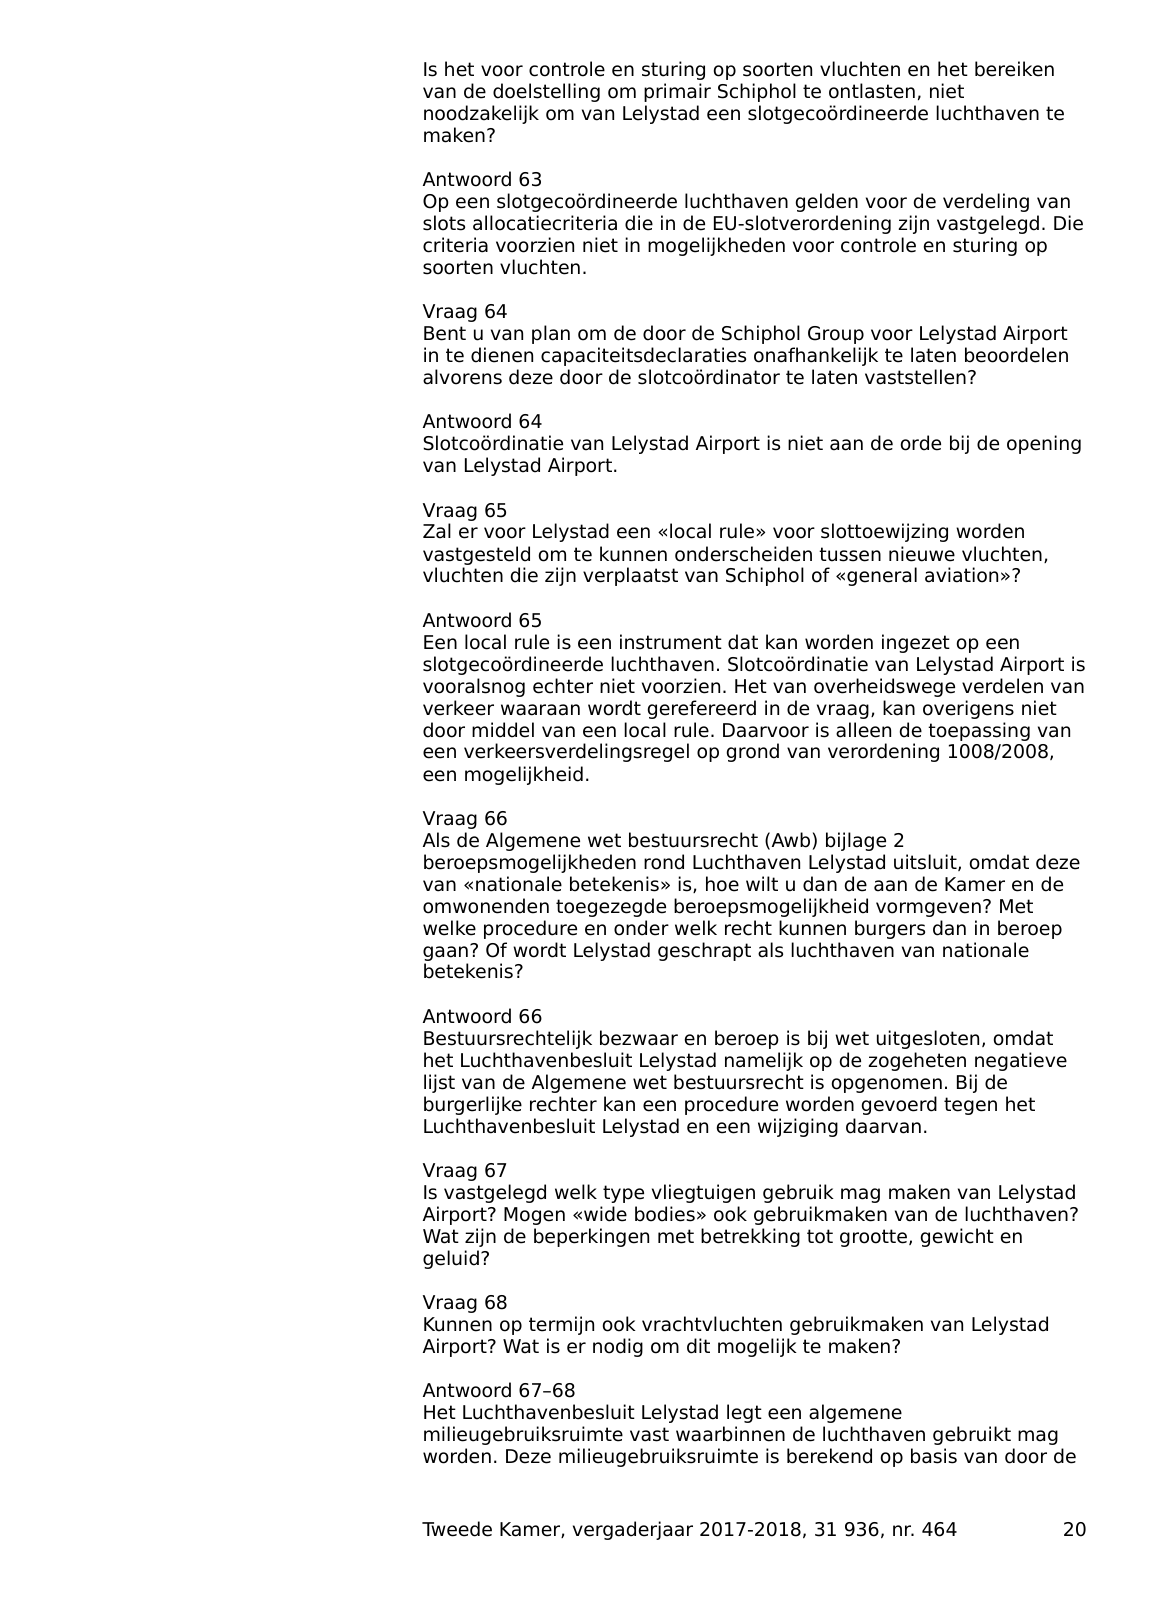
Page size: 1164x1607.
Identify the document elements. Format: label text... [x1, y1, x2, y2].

text Antwoord 67–68 [422, 1380, 1087, 1402]
text Het Luchthavenbesluit Lelystad legt een algemene milieugebruiksruimte vast waarbinnen de luchthaven gebruikt mag worden. Deze milieugebruiksruimte is berekend op basis van door de [422, 1402, 1087, 1468]
text Antwoord 63 [422, 169, 1087, 191]
text Antwoord 64 [422, 411, 1087, 433]
text Vraag 67 [422, 1160, 1087, 1182]
text Vraag 64 [422, 301, 1087, 323]
text Antwoord 66 [422, 1006, 1087, 1028]
text Is vastgelegd welk type vliegtuigen gebruik mag maken van Lelystad Airport? Mogen «wide bodies» ook gebruikmaken van de luchthaven? Wat zijn de beperkingen met betrekking tot grootte, gewicht en geluid? [422, 1182, 1087, 1269]
text Vraag 65 [422, 499, 1087, 521]
text Bestuursrechtelijk bezwaar en beroep is bij wet uitgesloten, omdat het Luchthavenbesluit Lelystad namelijk op de zogeheten negatieve lijst van de Algemene wet bestuursrecht is opgenomen. Bij de burgerlijke rechter kan een procedure worden gevoerd tegen het Luchthavenbesluit Lelystad en een wijziging daarvan. [422, 1028, 1087, 1137]
text Zal er voor Lelystad een «local rule» voor slottoewijzing worden vastgesteld om te kunnen onderscheiden tussen nieuwe vluchten, vluchten die zijn verplaatst van Schiphol of «general aviation»? [422, 521, 1087, 587]
text Is het voor controle en sturing op soorten vluchten en het bereiken van de doelstelling om primair Schiphol te ontlasten, niet noodzakelijk om van Lelystad een slotgecoördineerde luchthaven te maken? [422, 59, 1087, 147]
text Antwoord 65 [422, 609, 1087, 632]
text Op een slotgecoördineerde luchthaven gelden voor de verdeling van slots allocatiecriteria die in de EU-slotverordening zijn vastgelegd. Die criteria voorzien niet in mogelijkheden voor controle en sturing op soorten vluchten. [422, 191, 1087, 279]
text Vraag 68 [422, 1292, 1087, 1314]
text Slotcoördinatie van Lelystad Airport is niet aan de orde bij de opening van Lelystad Airport. [422, 433, 1087, 477]
text Bent u van plan om de door de Schiphol Group voor Lelystad Airport in te dienen capaciteitsdeclaraties onafhankelijk te laten beoordelen alvorens deze door de slotcoördinator te laten vaststellen? [422, 323, 1087, 389]
text Als de Algemene wet bestuursrecht (Awb) bijlage 2 beroepsmogelijkheden rond Luchthaven Lelystad uitsluit, omdat deze van «nationale betekenis» is, hoe wilt u dan de aan de Kamer en de omwonenden toegezegde beroepsmogelijkheid vormgeven? Met welke procedure en onder welk recht kunnen burgers dan in beroep gaan? Of wordt Lelystad geschrapt als luchthaven van nationale betekenis? [422, 829, 1087, 983]
text Een local rule is een instrument dat kan worden ingezet op een slotgecoördineerde luchthaven. Slotcoördinatie van Lelystad Airport is vooralsnog echter niet voorzien. Het van overheidswege verdelen van verkeer waaraan wordt gerefereerd in de vraag, kan overigens niet door middel van een local rule. Daarvoor is alleen de toepassing van een verkeersverdelingsregel op grond van verordening 1008/2008, een mogelijkheid. [422, 632, 1087, 785]
text Kunnen op termijn ook vrachtvluchten gebruikmaken van Lelystad Airport? Wat is er nodig om dit mogelijk te maken? [422, 1314, 1087, 1358]
text Vraag 66 [422, 808, 1087, 829]
